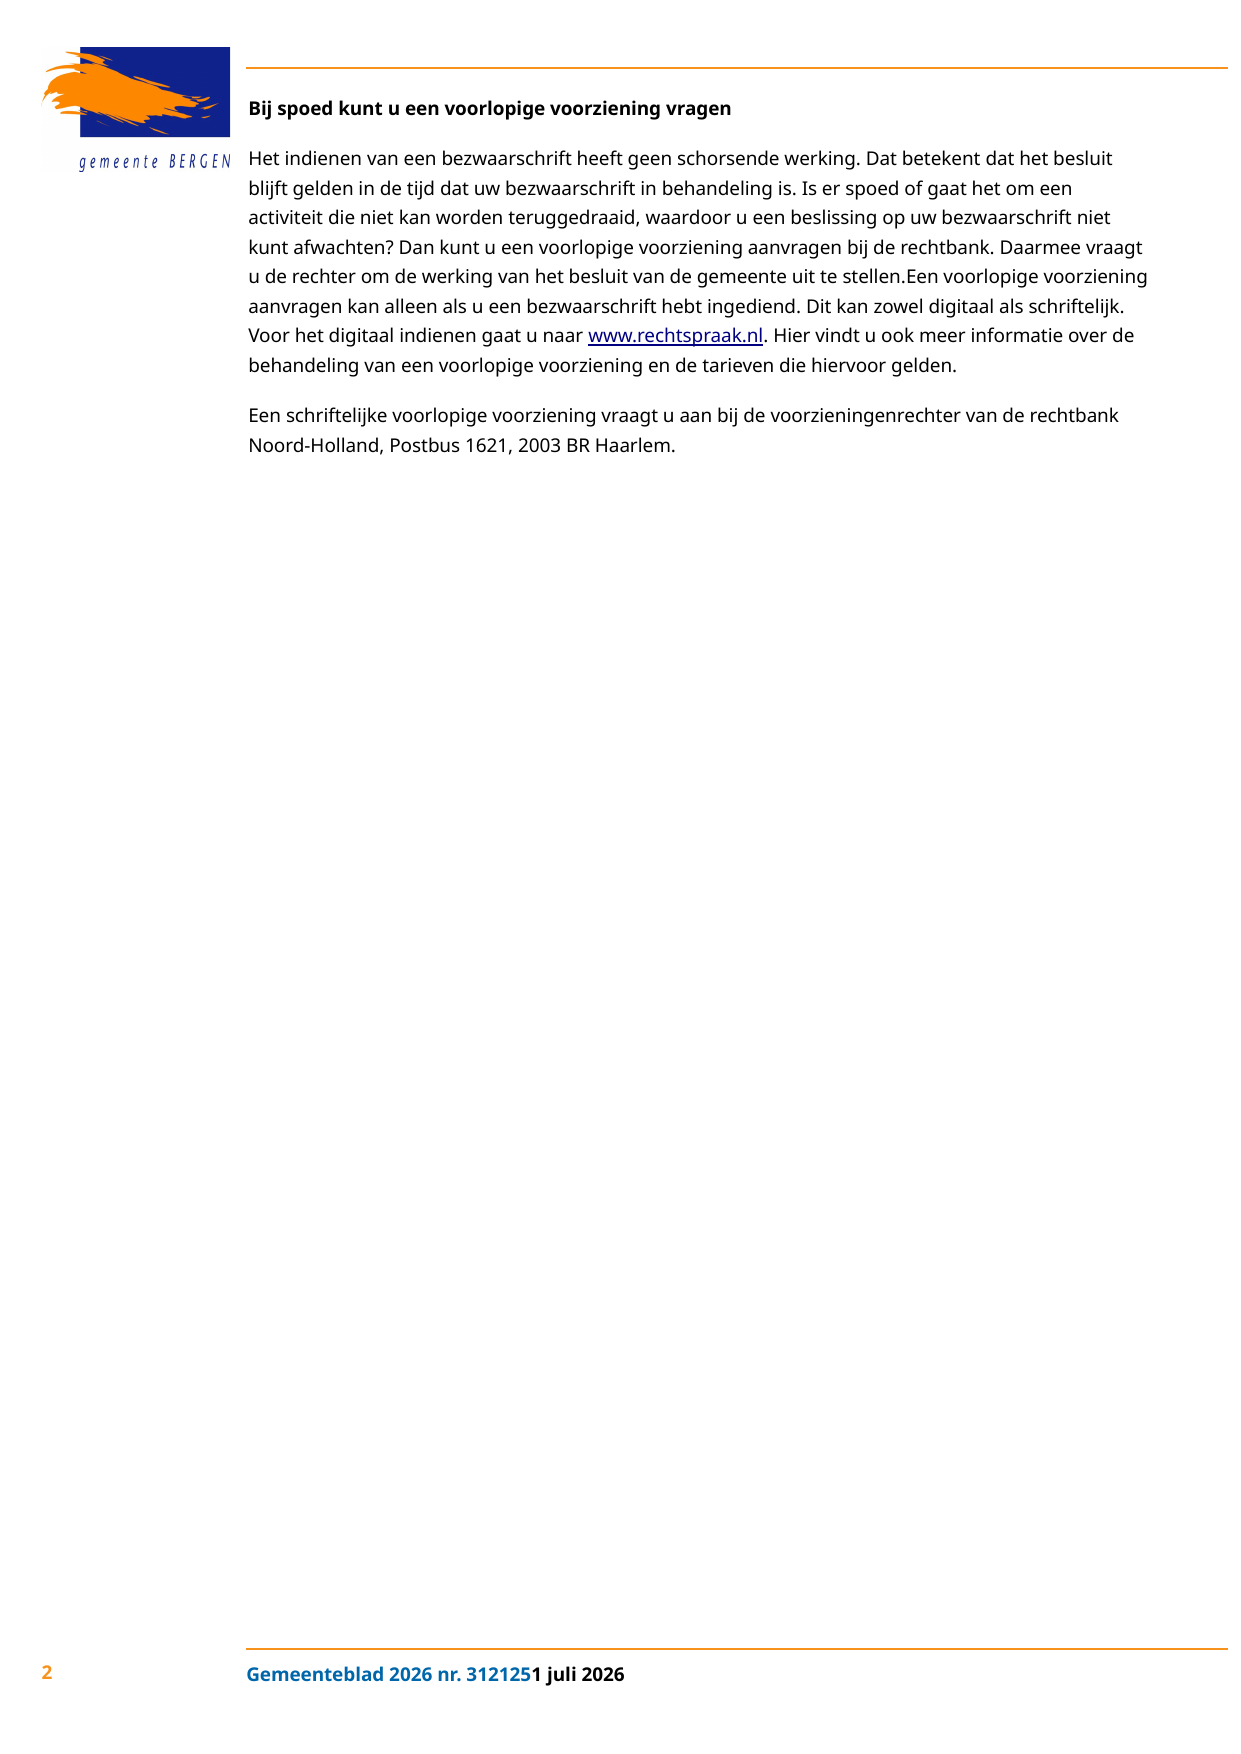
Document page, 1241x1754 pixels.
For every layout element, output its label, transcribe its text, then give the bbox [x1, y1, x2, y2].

picture [41, 47, 231, 172]
text Het indienen van een bezwaarschrift heeft geen schorsende werking. Dat betekent dat het besluit blijft gelden in de tijd dat uw bezwaarschrift in behandeling is. Is er spoed of gaat het om een activiteit die niet kan worden teruggedraaid, waardoor u een beslissing op uw bezwaarschrift niet kunt afwachten? Dan kunt u een voorlopige voorziening aanvragen bij de rechtbank. Daarmee vraagt u de rechter om de werking van het besluit van de gemeente uit te stellen.Een voorlopige voorziening aanvragen kan alleen als u een bezwaarschrift hebt ingediend. Dit kan zowel digitaal als schriftelijk. Voor het digitaal indienen gaat u naar www.rechtspraak.nl. Hier vindt u ook meer informatie over de behandeling van een voorlopige voorziening en de tarieven die hiervoor gelden. [248, 145, 1152, 378]
text Een schriftelijke voorlopige voorziening vraagt u aan bij de voorzieningenrechter van de rechtbank Noord-Holland, Postbus 1621, 2003 BR Haarlem. [248, 403, 1152, 458]
text Bij spoed kunt u een voorlopige voorziening vragen [248, 95, 1152, 121]
